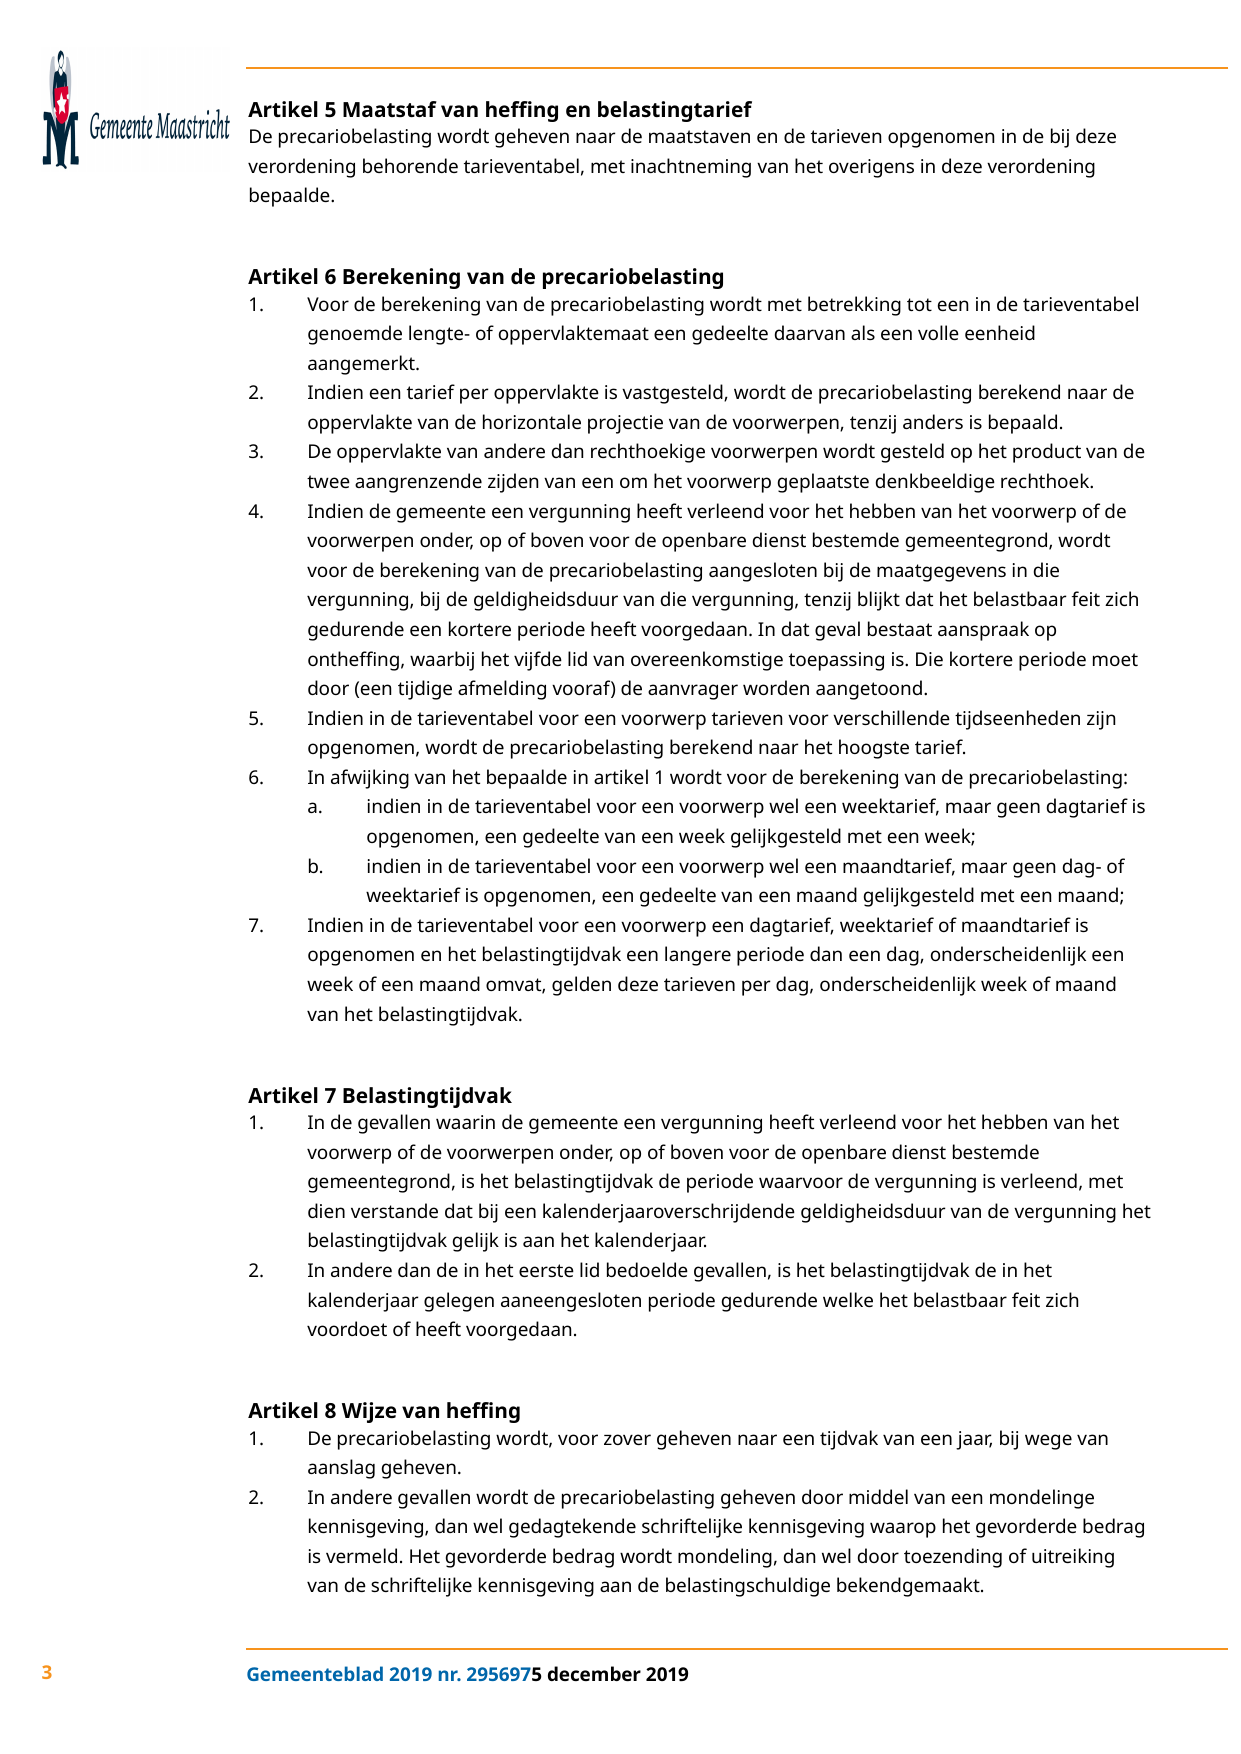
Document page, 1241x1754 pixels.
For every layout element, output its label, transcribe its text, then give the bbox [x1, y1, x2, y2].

text Artikel 5 Maatstaf van heffing en belastingtarief [248, 95, 1152, 123]
text Artikel 7 Belastingtijdvak [248, 1081, 1152, 1109]
list In andere dan de in het eerste lid bedoelde gevallen, is het belastingtijdvak de in het kalenderjaar gelegen aaneengesloten periode gedurende welke het belastbaar feit zich voordoet of heeft voorgedaan. [248, 1257, 1152, 1342]
list Voor de berekening van de precariobelasting wordt met betrekking tot een in de tarieventabel genoemde lengte- of oppervlaktemaat een gedeelte daarvan als een volle eenheid aangemerkt. [248, 291, 1152, 376]
list Indien de gemeente een vergunning heeft verleend voor het hebben van het voorwerp of de voorwerpen onder, op of boven voor de openbare dienst bestemde gemeentegrond, wordt voor de berekening van de precariobelasting aangesloten bij de maatgegevens in die vergunning, bij de geldigheidsduur van die vergunning, tenzij blijkt dat het belastbaar feit zich gedurende een kortere periode heeft voorgedaan. In dat geval bestaat aanspraak op ontheffing, waarbij het vijfde lid van overeenkomstige toepassing is. Die kortere periode moet door (een tijdige afmelding vooraf) de aanvrager worden aangetoond. [248, 498, 1152, 701]
text Artikel 6 Berekening van de precariobelasting [248, 262, 1152, 291]
picture [41, 47, 231, 172]
text Artikel 8 Wijze van heffing [248, 1396, 1152, 1425]
list In de gevallen waarin de gemeente een vergunning heeft verleend voor het hebben van het voorwerp of de voorwerpen onder, op of boven voor de openbare dienst bestemde gemeentegrond, is het belastingtijdvak de periode waarvoor de vergunning is verleend, met dien verstande dat bij een kalenderjaaroverschrijdende geldigheidsduur van de vergunning het belastingtijdvak gelijk is aan het kalenderjaar. [248, 1109, 1152, 1253]
list De precariobelasting wordt, voor zover geheven naar een tijdvak van een jaar, bij wege van aanslag geheven. [248, 1425, 1152, 1480]
list indien in de tarieventabel voor een voorwerp wel een weektarief, maar geen dagtarief is opgenomen, een gedeelte van een week gelijkgesteld met een week; [307, 794, 1152, 849]
list De oppervlakte van andere dan rechthoekige voorwerpen wordt gesteld op het product van de twee aangrenzende zijden van een om het voorwerp geplaatste denkbeeldige rechthoek. [248, 439, 1152, 494]
list indien in de tarieventabel voor een voorwerp wel een maandtarief, maar geen dag- of weektarief is opgenomen, een gedeelte van een maand gelijkgesteld met een maand; [307, 853, 1152, 908]
list In andere gevallen wordt de precariobelasting geheven door middel van een mondelinge kennisgeving, dan wel gedagtekende schriftelijke kennisgeving waarop het gevorderde bedrag is vermeld. Het gevorderde bedrag wordt mondeling, dan wel door toezending of uitreiking van de schriftelijke kennisgeving aan de belastingschuldige bekendgemaakt. [248, 1484, 1152, 1598]
list Indien in de tarieventabel voor een voorwerp tarieven voor verschillende tijdseenheden zijn opgenomen, wordt de precariobelasting berekend naar het hoogste tarief. [248, 705, 1152, 760]
list Indien een tarief per oppervlakte is vastgesteld, wordt de precariobelasting berekend naar de oppervlakte van de horizontale projectie van de voorwerpen, tenzij anders is bepaald. [248, 379, 1152, 435]
list In afwijking van het bepaalde in artikel 1 wordt voor de berekening van de precariobelasting: [248, 764, 1152, 790]
list Indien in de tarieventabel voor een voorwerp een dagtarief, weektarief of maandtarief is opgenomen en het belastingtijdvak een langere periode dan een dag, onderscheidenlijk een week of een maand omvat, gelden deze tarieven per dag, onderscheidenlijk week of maand van het belastingtijdvak. [248, 912, 1152, 1027]
text De precariobelasting wordt geheven naar de maatstaven en de tarieven opgenomen in de bij deze verordening behorende tarieventabel, met inachtneming van het overigens in deze verordening bepaalde. [248, 123, 1152, 208]
